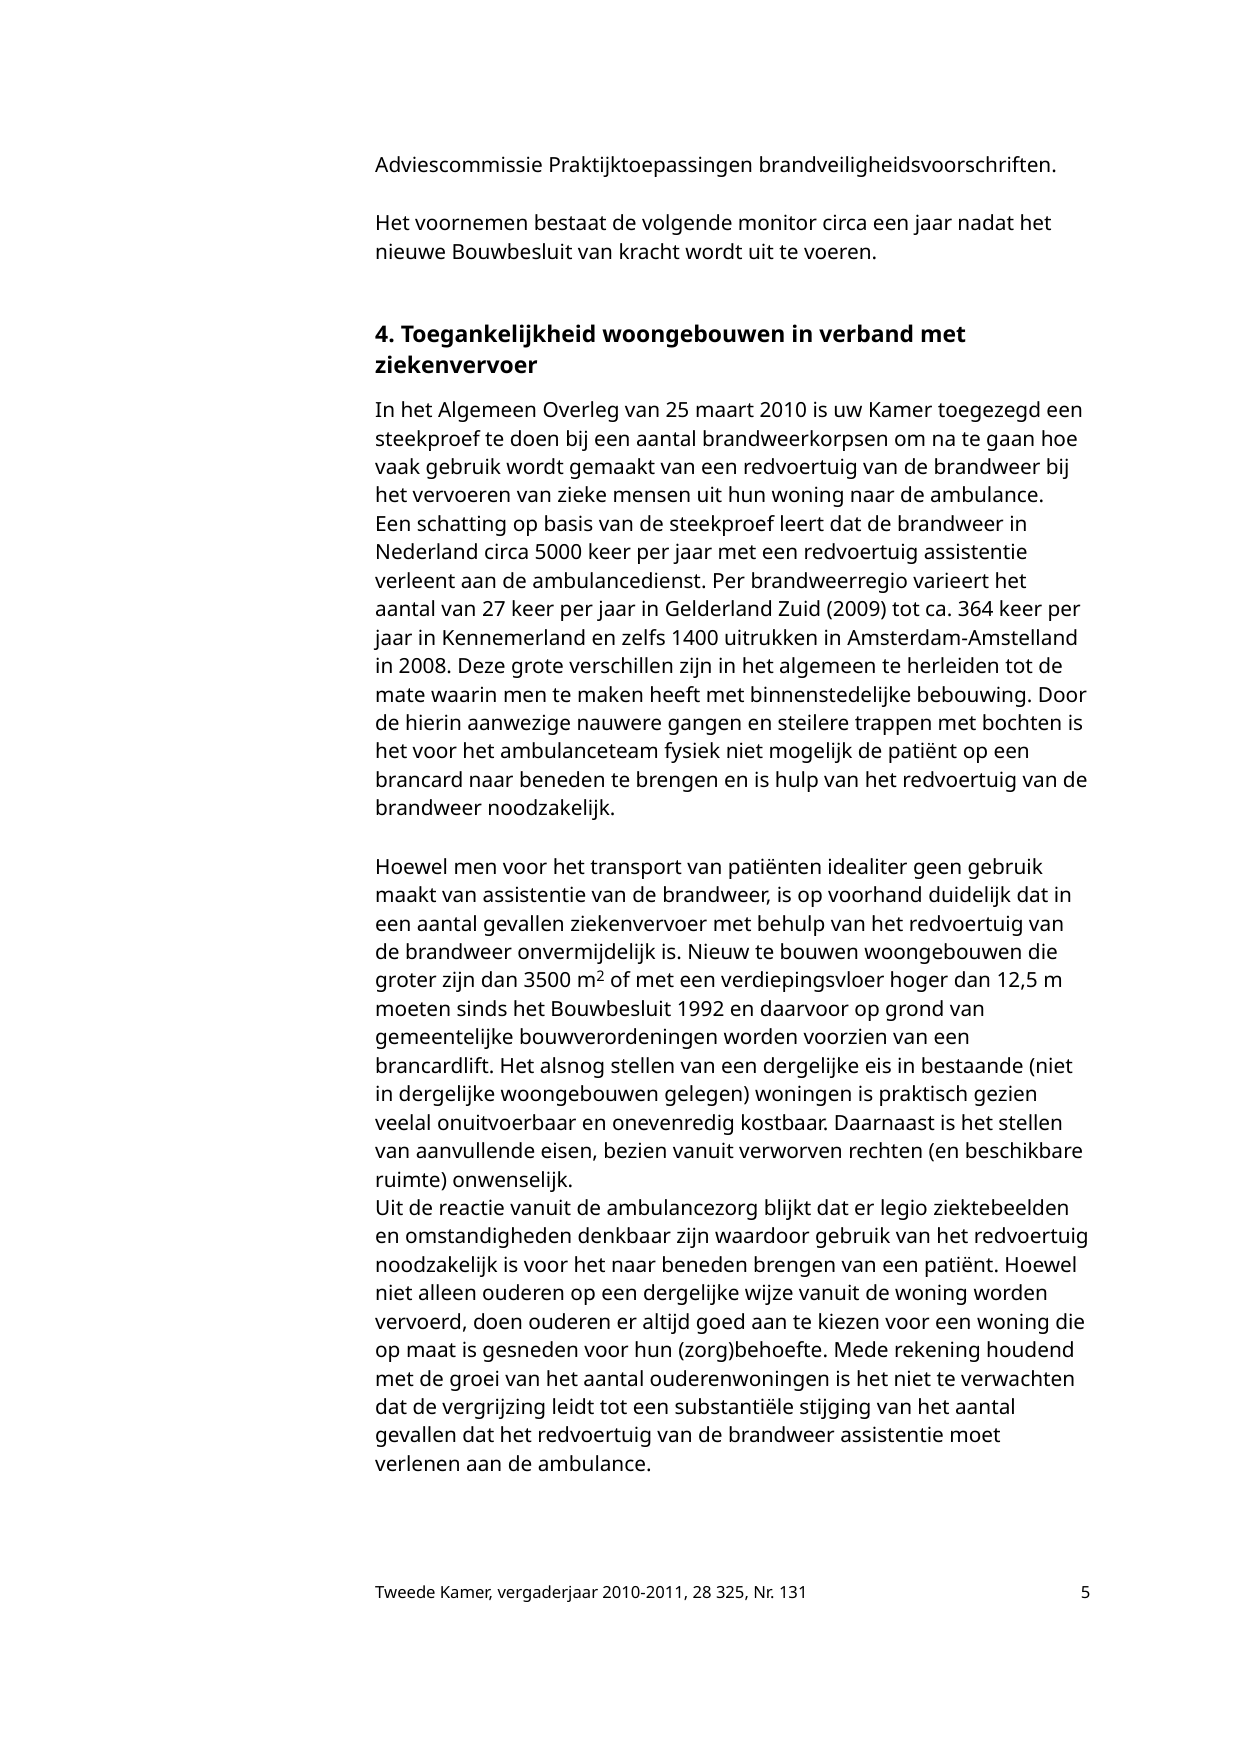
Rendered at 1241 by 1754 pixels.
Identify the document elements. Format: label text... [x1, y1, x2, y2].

text In het Algemeen Overleg van 25 maart 2010 is uw Kamer toegezegd een steekproef te doen bij een aantal brandweerkorpsen om na te gaan hoe vaak gebruik wordt gemaakt van een redvoertuig van de brandweer bij het vervoeren van zieke mensen uit hun woning naar de ambulance. [375, 395, 1090, 509]
text Het voornemen bestaat de volgende monitor circa een jaar nadat het nieuwe Bouwbesluit van kracht wordt uit te voeren. [375, 208, 1090, 265]
text Hoewel men voor het transport van patiënten idealiter geen gebruik maakt van assistentie van de brandweer, is op voorhand duidelijk dat in een aantal gevallen ziekenvervoer met behulp van het redvoertuig van de brandweer onvermijdelijk is. Nieuw te bouwen woongebouwen die groter zijn dan 3500 m2 of met een verdiepingsvloer hoger dan 12,5 m moeten sinds het Bouwbesluit 1992 en daarvoor op grond van gemeentelijke bouwverordeningen worden voorzien van een brancardlift. Het alsnog stellen van een dergelijke eis in bestaande (niet in dergelijke woongebouwen gelegen) woningen is praktisch gezien veelal onuitvoerbaar en onevenredig kostbaar. Daarnaast is het stellen van aanvullende eisen, bezien vanuit verworven rechten (en beschikbare ruimte) onwenselijk. [375, 852, 1090, 1193]
text Een schatting op basis van de steekproef leert dat de brandweer in Nederland circa 5000 keer per jaar met een redvoertuig assistentie verleent aan de ambulancedienst. Per brandweerregio varieert het aantal van 27 keer per jaar in Gelderland Zuid (2009) tot ca. 364 keer per jaar in Kennemerland en zelfs 1400 uitrukken in Amsterdam-Amstelland in 2008. Deze grote verschillen zijn in het algemeen te herleiden tot de mate waarin men te maken heeft met binnenstedelijke bebouwing. Door de hierin aanwezige nauwere gangen en steilere trappen met bochten is het voor het ambulanceteam fysiek niet mogelijk de patiënt op een brancard naar beneden te brengen en is hulp van het redvoertuig van de brandweer noodzakelijk. [375, 509, 1090, 822]
text Uit de reactie vanuit de ambulancezorg blijkt dat er legio ziektebeelden en omstandigheden denkbaar zijn waardoor gebruik van het redvoertuig noodzakelijk is voor het naar beneden brengen van een patiënt. Hoewel niet alleen ouderen op een dergelijke wijze vanuit de woning worden vervoerd, doen ouderen er altijd goed aan te kiezen voor een woning die op maat is gesneden voor hun (zorg)behoefte. Mede rekening houdend met de groei van het aantal ouderenwoningen is het niet te verwachten dat de vergrijzing leidt tot een substantiële stijging van het aantal gevallen dat het redvoertuig van de brandweer assistentie moet verlenen aan de ambulance. [375, 1193, 1090, 1477]
text Adviescommissie Praktijktoepassingen brandveiligheidsvoorschriften. [375, 150, 1090, 178]
subtitle 4. Toegankelijkheid woongebouwen in verband met ziekenvervoer [375, 318, 1090, 380]
